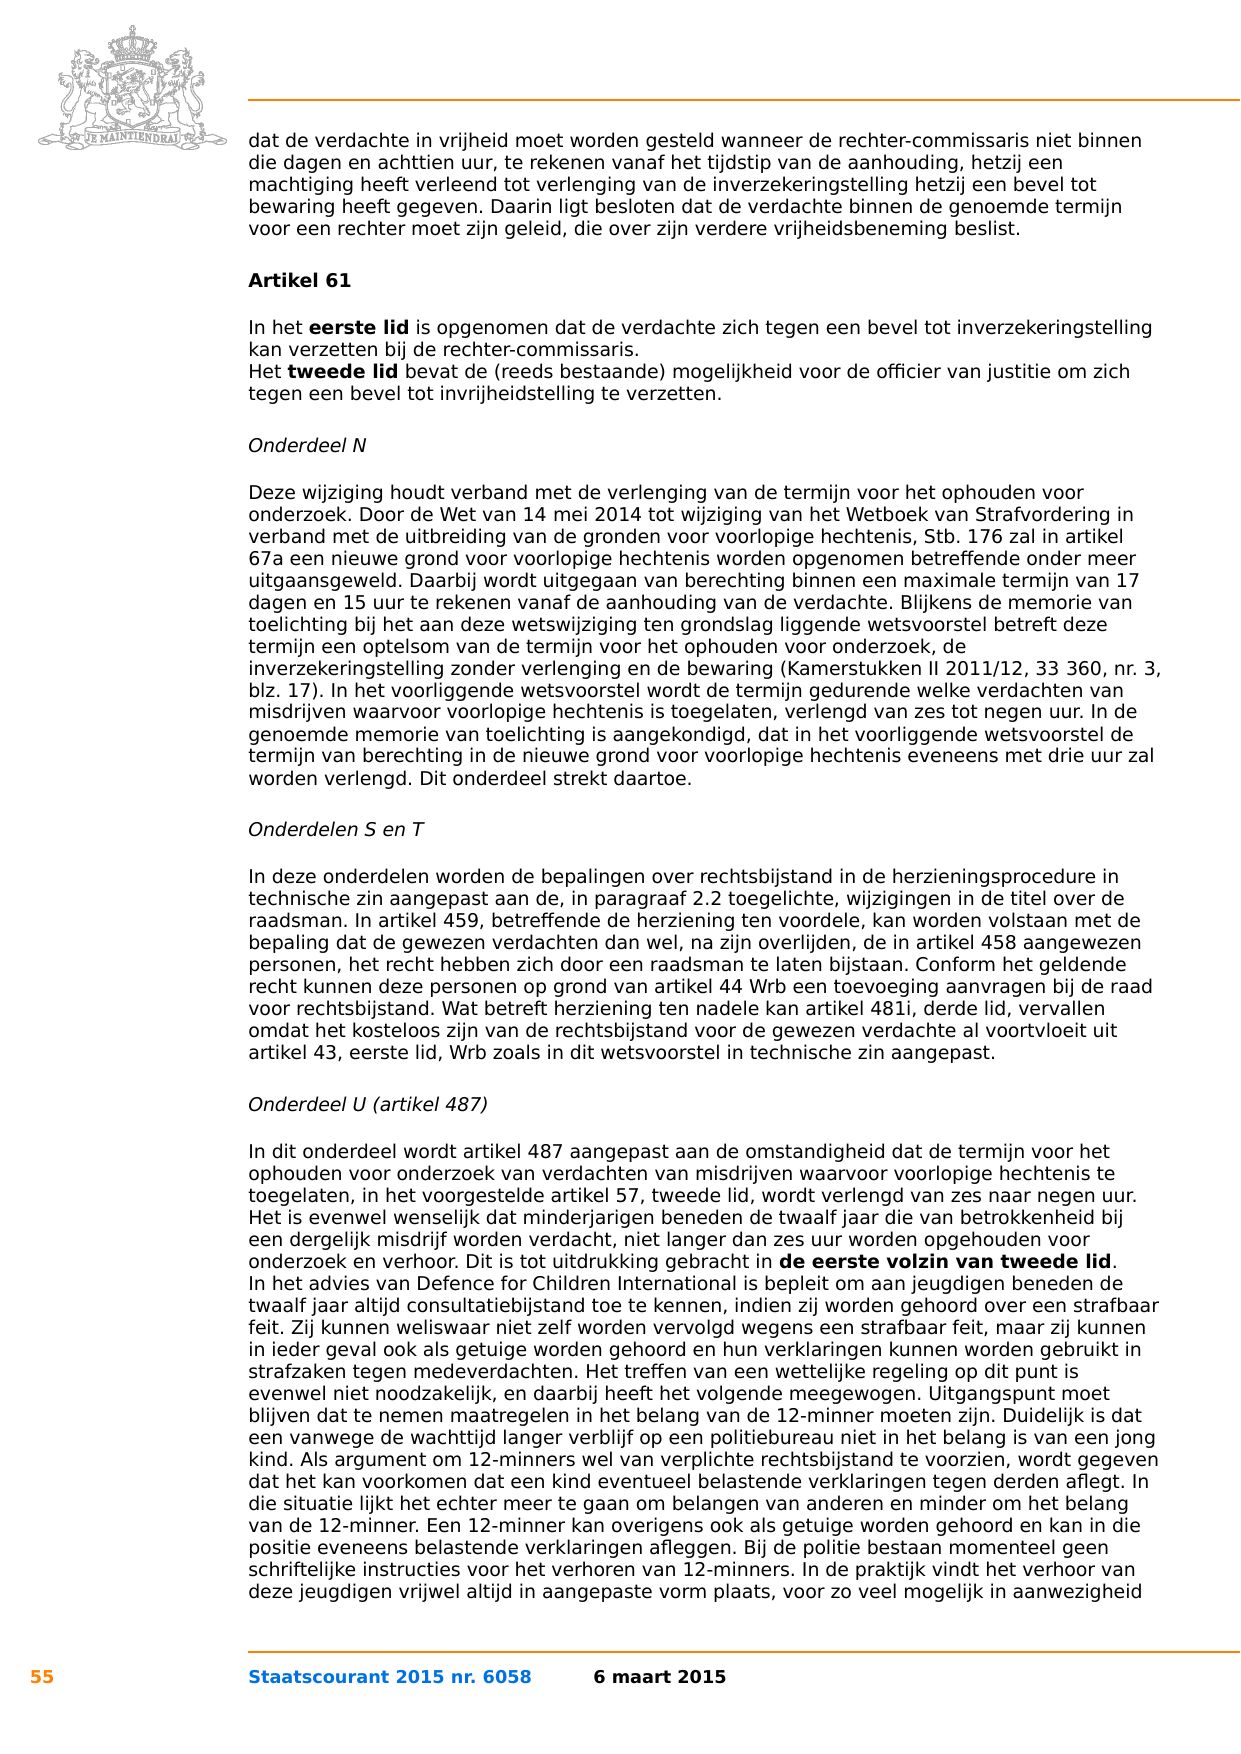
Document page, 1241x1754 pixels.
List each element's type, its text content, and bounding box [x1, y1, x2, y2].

subtitle Onderdeel U (artikel 487) [248, 1094, 1163, 1116]
text dat de verdachte in vrijheid moet worden gesteld wanneer de rechter-commissaris niet binnen die dagen en achttien uur, te rekenen vanaf het tijdstip van de aanhouding, hetzij een machtiging heeft verleend tot verlenging van de inverzekeringstelling hetzij een bevel tot bewaring heeft gegeven. Daarin ligt besloten dat de verdachte binnen de genoemde termijn voor een rechter moet zijn geleid, die over zijn verdere vrijheidsbeneming beslist. [248, 130, 1163, 240]
text Het tweede lid bevat de (reeds bestaande) mogelijkheid voor de officier van justitie om zich tegen een bevel tot invrijheidstelling te verzetten. [248, 361, 1163, 405]
text In het eerste lid is opgenomen dat de verdachte zich tegen een bevel tot inverzekeringstelling kan verzetten bij de rechter-commissaris. [248, 317, 1163, 361]
subtitle Onderdelen S en T [248, 819, 1163, 841]
picture [38, 25, 227, 150]
text In het advies van Defence for Children International is bepleit om aan jeugdigen beneden de twaalf jaar altijd consultatiebijstand toe te kennen, indien zij worden gehoord over een strafbaar feit. Zij kunnen weliswaar niet zelf worden vervolgd wegens een strafbaar feit, maar zij kunnen in ieder geval ook als getuige worden gehoord en hun verklaringen kunnen worden gebruikt in strafzaken tegen medeverdachten. Het treffen van een wettelijke regeling op dit punt is evenwel niet noodzakelijk, en daarbij heeft het volgende meegewogen. Uitgangspunt moet blijven dat te nemen maatregelen in het belang van de 12-minner moeten zijn. Duidelijk is dat een vanwege de wachttijd langer verblijf op een politiebureau niet in het belang is van een jong kind. Als argument om 12-minners wel van verplichte rechtsbijstand te voorzien, wordt gegeven dat het kan voorkomen dat een kind eventueel belastende verklaringen tegen derden aflegt. In die situatie lijkt het echter meer te gaan om belangen van anderen en minder om het belang van de 12-minner. Een 12-minner kan overigens ook als getuige worden gehoord en kan in die positie eveneens belastende verklaringen afleggen. Bij de politie bestaan momenteel geen schriftelijke instructies voor het verhoren van 12-minners. In de praktijk vindt het verhoor van deze jeugdigen vrijwel altijd in aangepaste vorm plaats, voor zo veel mogelijk in aanwezigheid [248, 1273, 1163, 1603]
subtitle Artikel 61 [248, 270, 1163, 292]
subtitle Onderdeel N [248, 435, 1163, 457]
text In dit onderdeel wordt artikel 487 aangepast aan de omstandigheid dat de termijn voor het ophouden voor onderzoek van verdachten van misdrijven waarvoor voorlopige hechtenis te toegelaten, in het voorgestelde artikel 57, tweede lid, wordt verlengd van zes naar negen uur. Het is evenwel wenselijk dat minderjarigen beneden de twaalf jaar die van betrokkenheid bij een dergelijk misdrijf worden verdacht, niet langer dan zes uur worden opgehouden voor onderzoek en verhoor. Dit is tot uitdrukking gebracht in de eerste volzin van tweede lid. [248, 1141, 1163, 1273]
text In deze onderdelen worden de bepalingen over rechtsbijstand in de herzieningsprocedure in technische zin aangepast aan de, in paragraaf 2.2 toegelichte, wijzigingen in de titel over de raadsman. In artikel 459, betreffende de herziening ten voordele, kan worden volstaan met de bepaling dat de gewezen verdachten dan wel, na zijn overlijden, de in artikel 458 aangewezen personen, het recht hebben zich door een raadsman te laten bijstaan. Conform het geldende recht kunnen deze personen op grond van artikel 44 Wrb een toevoeging aanvragen bij de raad voor rechtsbijstand. Wat betreft herziening ten nadele kan artikel 481i, derde lid, vervallen omdat het kosteloos zijn van de rechtsbijstand voor de gewezen verdachte al voortvloeit uit artikel 43, eerste lid, Wrb zoals in dit wetsvoorstel in technische zin aangepast. [248, 866, 1163, 1064]
text Deze wijziging houdt verband met de verlenging van de termijn voor het ophouden voor onderzoek. Door de Wet van 14 mei 2014 tot wijziging van het Wetboek van Strafvordering in verband met de uitbreiding van de gronden voor voorlopige hechtenis, Stb. 176 zal in artikel 67a een nieuwe grond voor voorlopige hechtenis worden opgenomen betreffende onder meer uitgaansgeweld. Daarbij wordt uitgegaan van berechting binnen een maximale termijn van 17 dagen en 15 uur te rekenen vanaf de aanhouding van de verdachte. Blijkens de memorie van toelichting bij het aan deze wetswijziging ten grondslag liggende wetsvoorstel betreft deze termijn een optelsom van de termijn voor het ophouden voor onderzoek, de inverzekeringstelling zonder verlenging en de bewaring (Kamerstukken II 2011/12, 33 360, nr. 3, blz. 17). In het voorliggende wetsvoorstel wordt de termijn gedurende welke verdachten van misdrijven waarvoor voorlopige hechtenis is toegelaten, verlengd van zes tot negen uur. In de genoemde memorie van toelichting is aangekondigd, dat in het voorliggende wetsvoorstel de termijn van berechting in de nieuwe grond voor voorlopige hechtenis eveneens met drie uur zal worden verlengd. Dit onderdeel strekt daartoe. [248, 482, 1163, 789]
